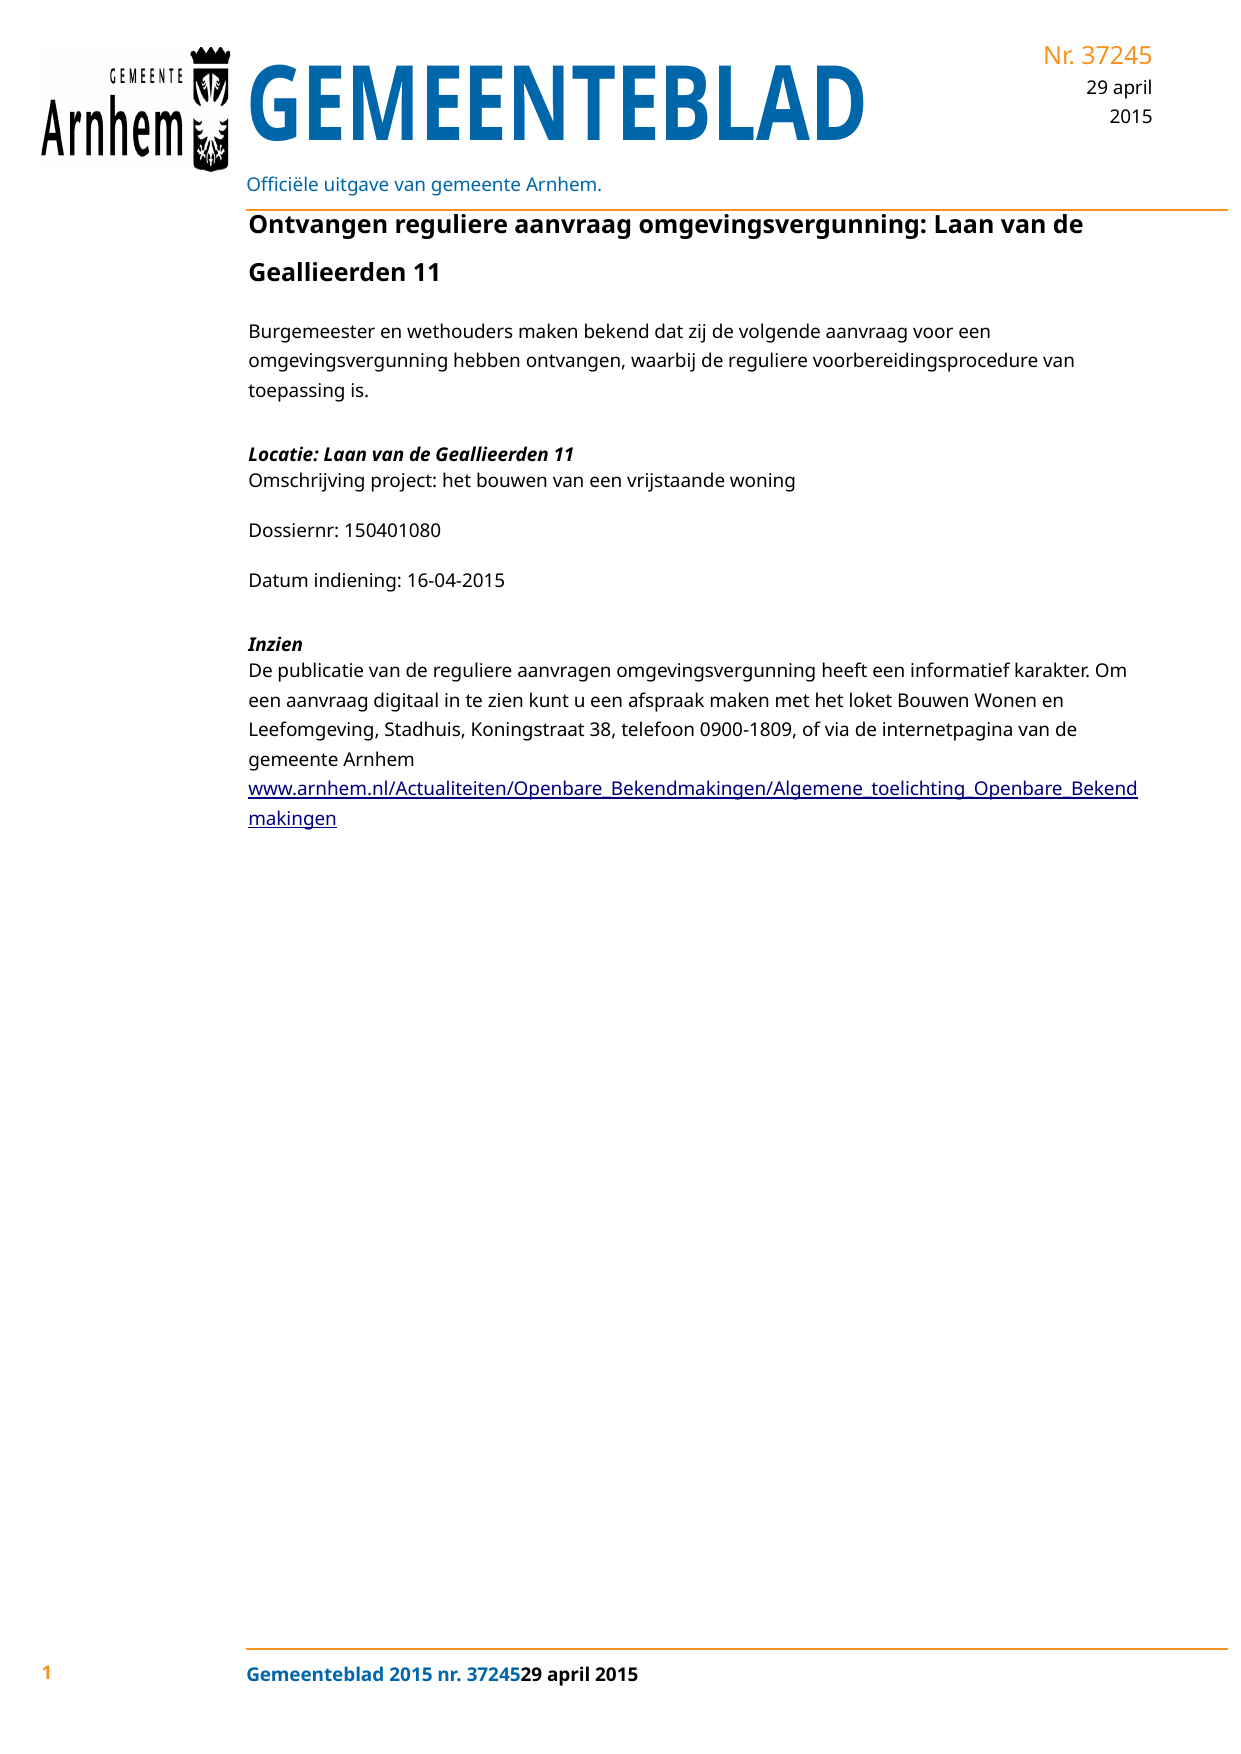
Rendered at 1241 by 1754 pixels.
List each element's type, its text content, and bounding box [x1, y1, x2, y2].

text De publicatie van de reguliere aanvragen omgevingsvergunning heeft een informatief karakter. Om een aanvraag digitaal in te zien kunt u een afspraak maken met het loket Bouwen Wonen en Leefomgeving, Stadhuis, Koningstraat 38, telefoon 0900-1809, of via de internetpagina van de gemeente Arnhem www.arnhem.nl/Actualiteiten/Openbare_Bekendmakingen/Algemene_toelichting_Openbare_Bekendmakingen [248, 657, 1152, 831]
text Datum indiening: 16-04-2015 [248, 568, 1152, 593]
text Dossiernr: 150401080 [248, 517, 1152, 543]
picture [41, 47, 231, 172]
text Inzien [248, 632, 1152, 657]
text Ontvangen reguliere aanvraag omgevingsvergunning: Laan van de Geallieerden 11 [248, 211, 1152, 288]
text Burgemeester en wethouders maken bekend dat zij de volgende aanvraag voor een omgevingsvergunning hebben ontvangen, waarbij de reguliere voorbereidingsprocedure van toepassing is. [248, 318, 1152, 403]
text Locatie: Laan van de Geallieerden 11 [248, 441, 1152, 467]
text Omschrijving project: het bouwen van een vrijstaande woning [248, 467, 1152, 492]
